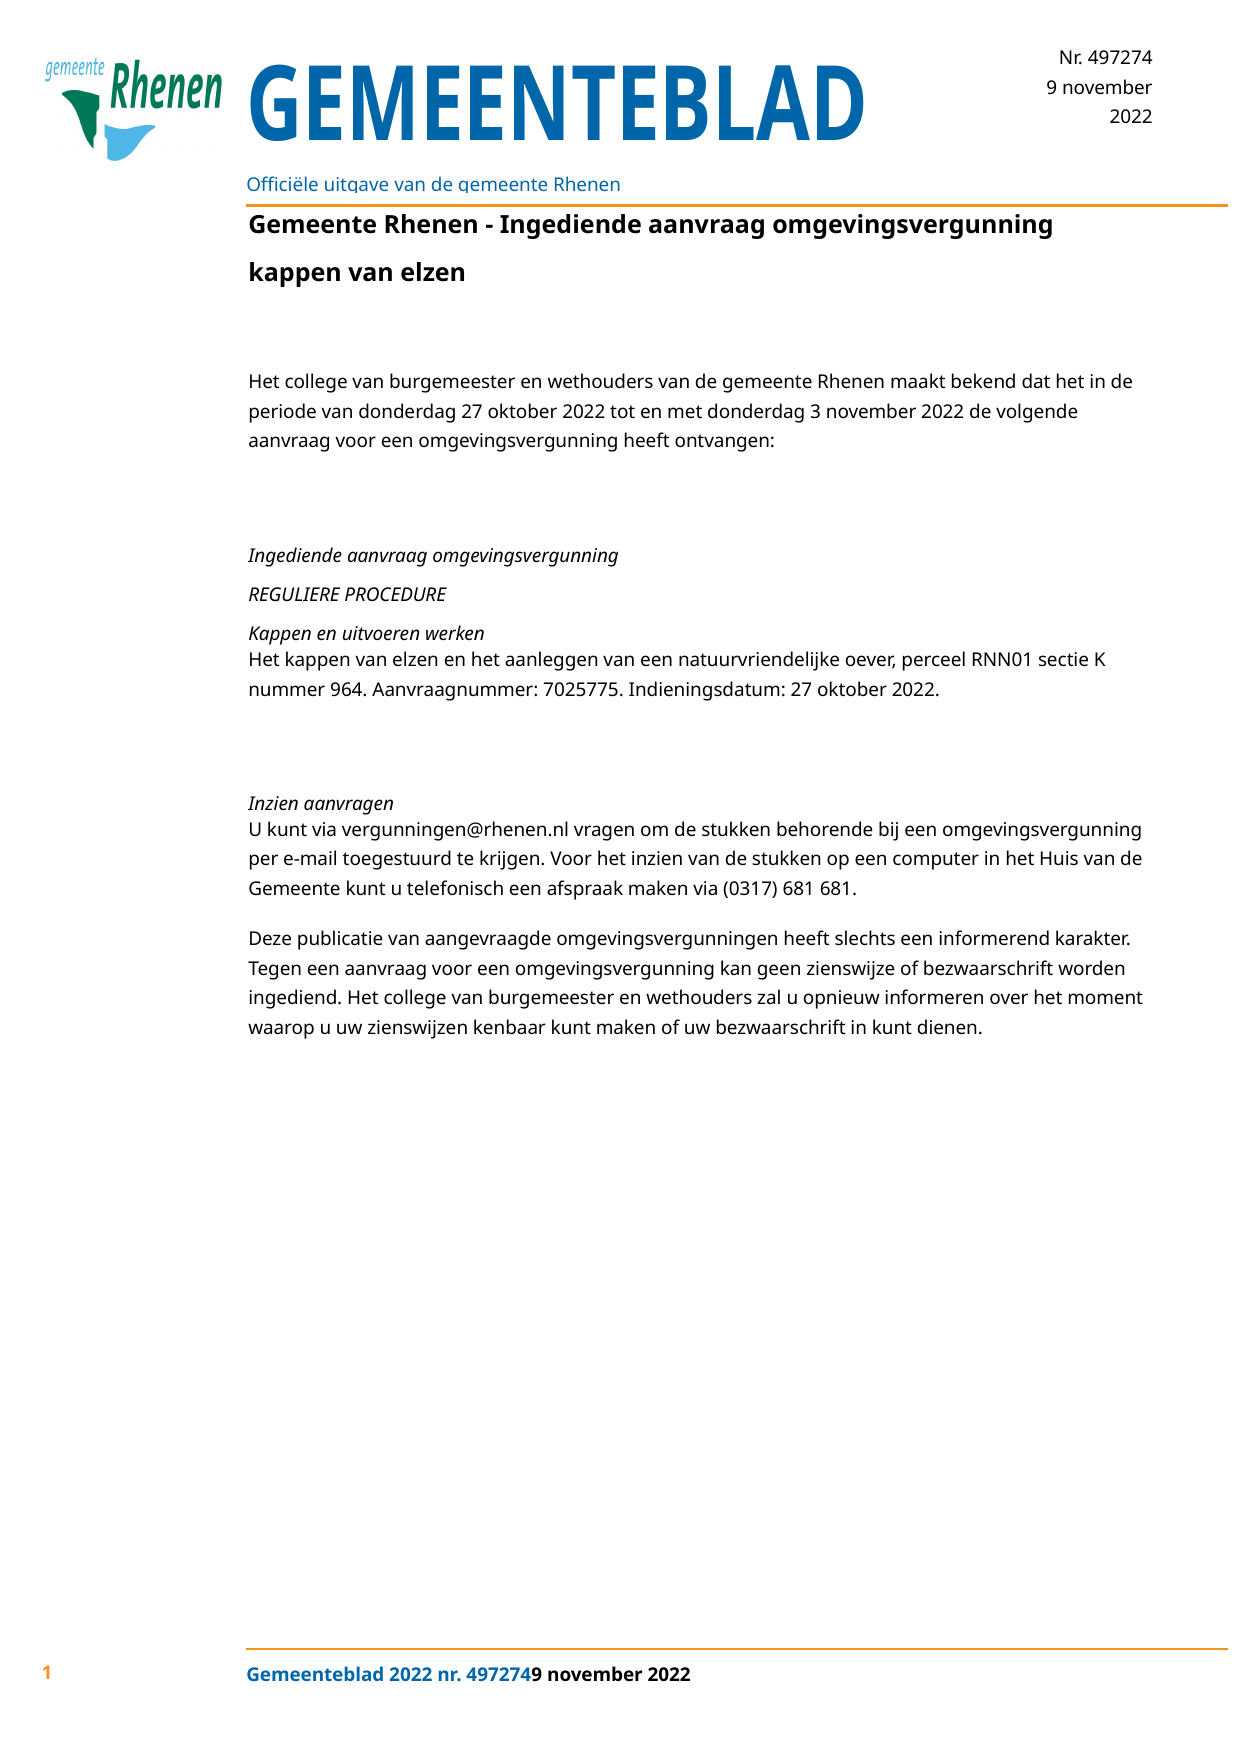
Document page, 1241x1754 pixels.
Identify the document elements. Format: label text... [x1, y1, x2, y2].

text Inzien aanvragen [248, 790, 1152, 816]
text Ingediende aanvraag omgevingsvergunning [248, 542, 1152, 568]
text Gemeente Rhenen - Ingediende aanvraag omgevingsvergunning kappen van elzen [248, 207, 1152, 288]
text Het college van burgemeester en wethouders van de gemeente Rhenen maakt bekend dat het in de periode van donderdag 27 oktober 2022 tot en met donderdag 3 november 2022 de volgende aanvraag voor een omgevingsvergunning heeft ontvangen: [248, 368, 1152, 453]
text Kappen en uitvoeren werken [248, 620, 1152, 646]
text REGULIERE PROCEDURE [248, 581, 1152, 607]
text Deze publicatie van aangevraagde omgevingsvergunningen heeft slechts een informerend karakter. Tegen een aanvraag voor een omgevingsvergunning kan geen zienswijze of bezwaarschrift worden ingediend. Het college van burgemeester en wethouders zal u opnieuw informeren over het moment waarop u uw zienswijzen kenbaar kunt maken of uw bezwaarschrift in kunt dienen. [248, 925, 1152, 1040]
text U kunt via vergunningen@rhenen.nl vragen om de stukken behorende bij een omgevingsvergunning per e-mail toegestuurd te krijgen. Voor het inzien van de stukken op een computer in het Huis van de Gemeente kunt u telefonisch een afspraak maken via (0317) 681 681. [248, 816, 1152, 901]
text Het kappen van elzen en het aanleggen van een natuurvriendelijke oever, perceel RNN01 sectie K nummer 964. Aanvraagnummer: 7025775. Indieningsdatum: 27 oktober 2022. [248, 646, 1152, 701]
picture [41, 47, 231, 172]
